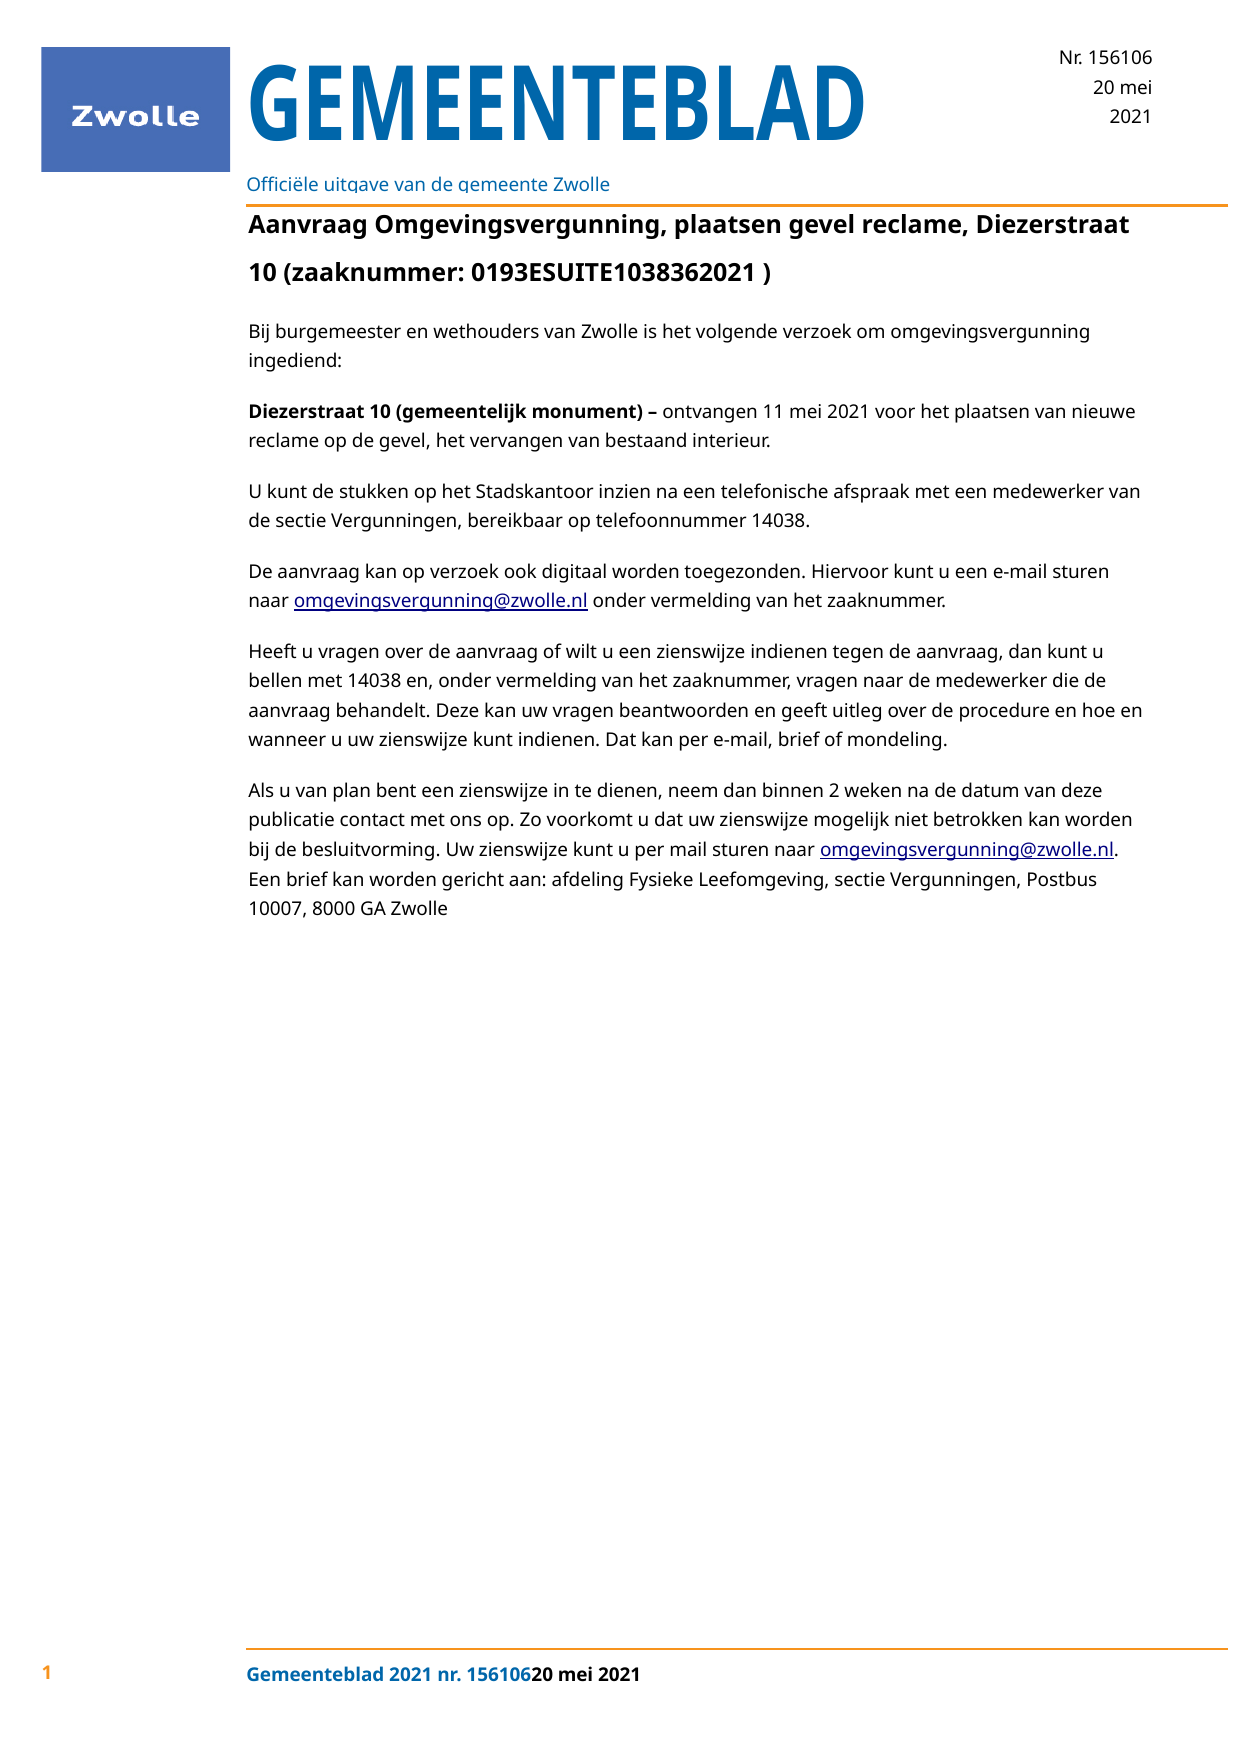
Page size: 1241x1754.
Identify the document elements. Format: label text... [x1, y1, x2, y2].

text Bij burgemeester en wethouders van Zwolle is het volgende verzoek om omgevingsvergunning ingediend: [248, 318, 1152, 373]
picture [41, 47, 231, 172]
text Heeft u vragen over de aanvraag of wilt u een zienswijze indienen tegen de aanvraag, dan kunt u bellen met 14038 en, onder vermelding van het zaaknummer, vragen naar de medewerker die de aanvraag behandelt. Deze kan uw vragen beantwoorden en geeft uitleg over de procedure en hoe en wanneer u uw zienswijze kunt indienen. Dat kan per e-mail, brief of mondeling. [248, 638, 1152, 752]
text De aanvraag kan op verzoek ook digitaal worden toegezonden. Hiervoor kunt u een e-mail sturen naar omgevingsvergunning@zwolle.nl onder vermelding van het zaaknummer. [248, 558, 1152, 613]
text U kunt de stukken op het Stadskantoor inzien na een telefonische afspraak met een medewerker van de sectie Vergunningen, bereikbaar op telefoonnummer 14038. [248, 478, 1152, 533]
text Diezerstraat 10 (gemeentelijk monument) – ontvangen 11 mei 2021 voor het plaatsen van nieuwe reclame op de gevel, het vervangen van bestaand interieur. [248, 398, 1152, 453]
text Aanvraag Omgevingsvergunning, plaatsen gevel reclame, Diezerstraat 10 (zaaknummer: 0193ESUITE1038362021 ) [248, 207, 1152, 288]
text Als u van plan bent een zienswijze in te dienen, neem dan binnen 2 weken na de datum van deze publicatie contact met ons op. Zo voorkomt u dat uw zienswijze mogelijk niet betrokken kan worden bij de besluitvorming. Uw zienswijze kunt u per mail sturen naar omgevingsvergunning@zwolle.nl. Een brief kan worden gericht aan: afdeling Fysieke Leefomgeving, sectie Vergunningen, Postbus 10007, 8000 GA Zwolle [248, 777, 1152, 921]
